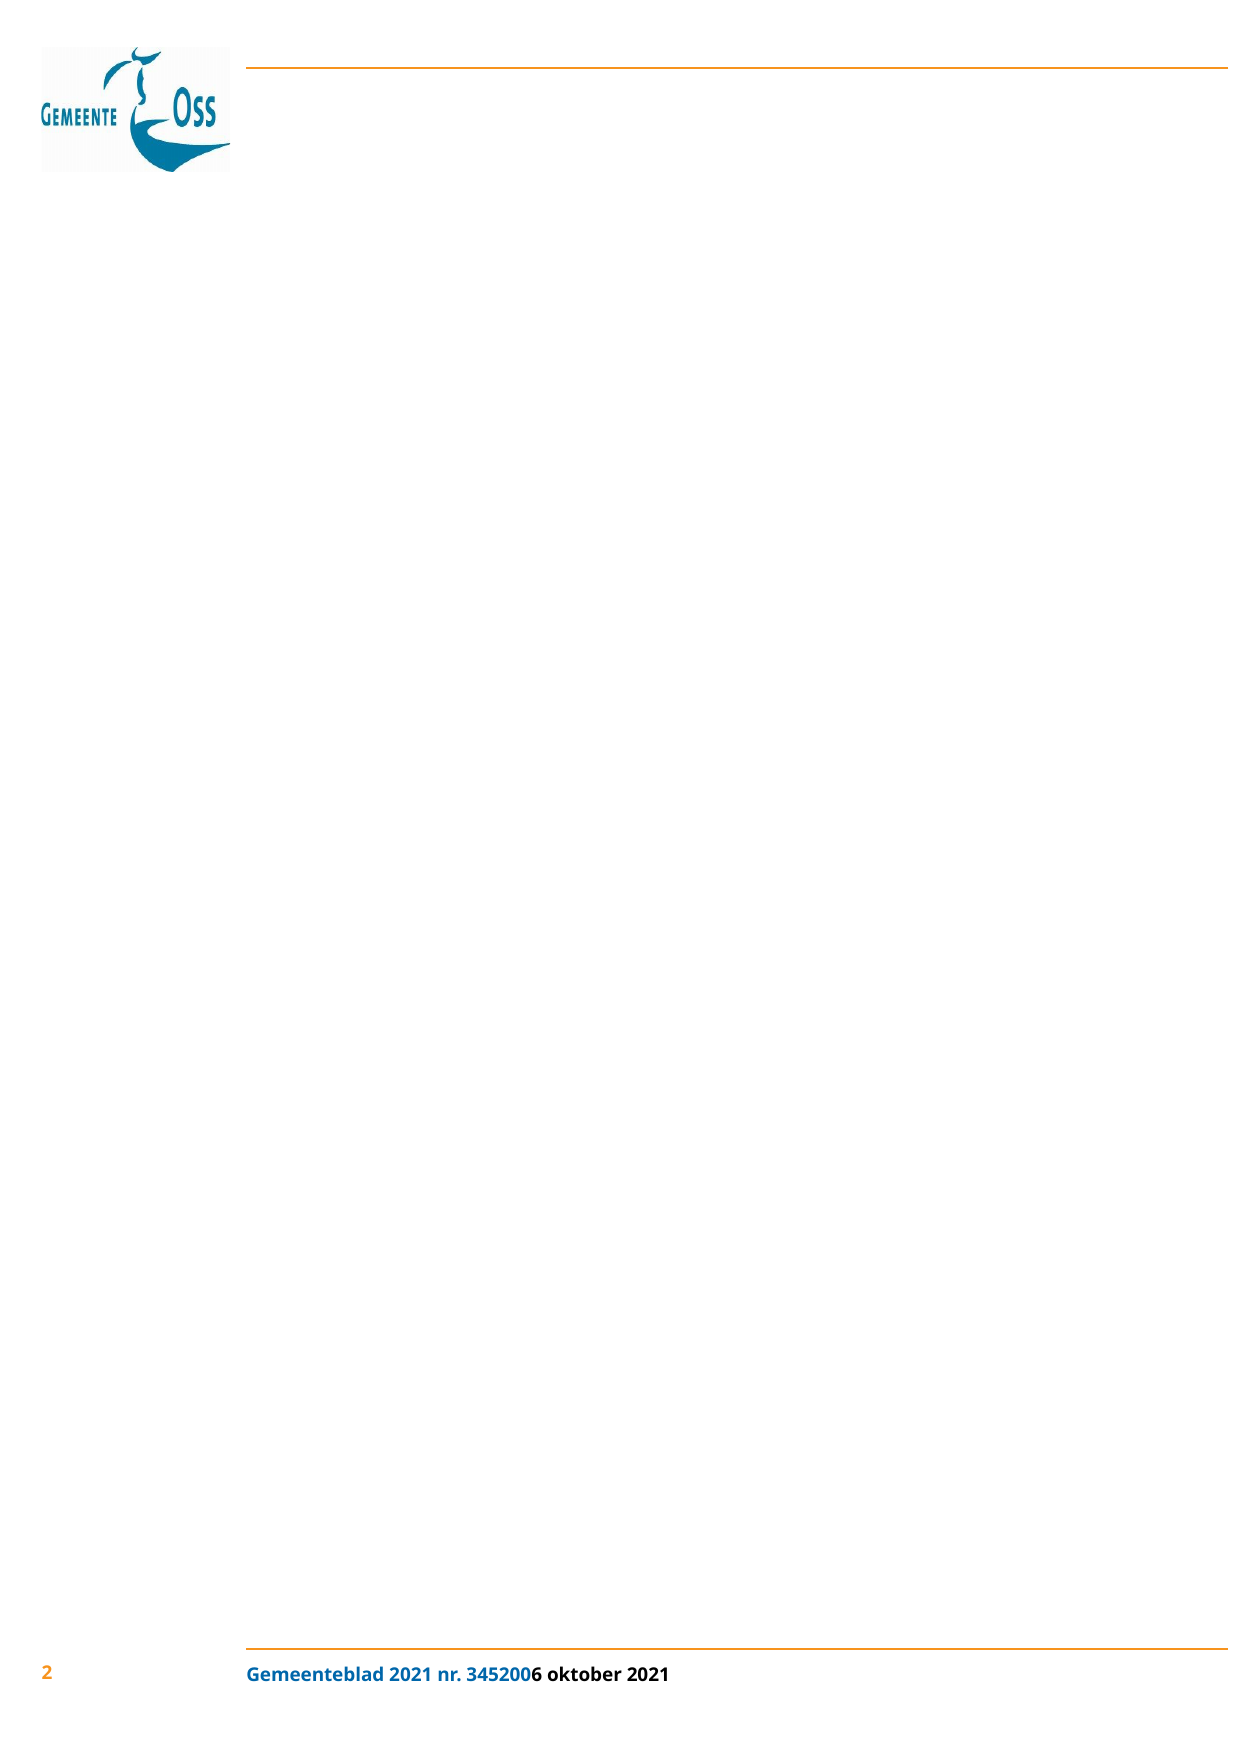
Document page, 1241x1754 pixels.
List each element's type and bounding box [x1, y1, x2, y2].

picture [41, 47, 231, 172]
